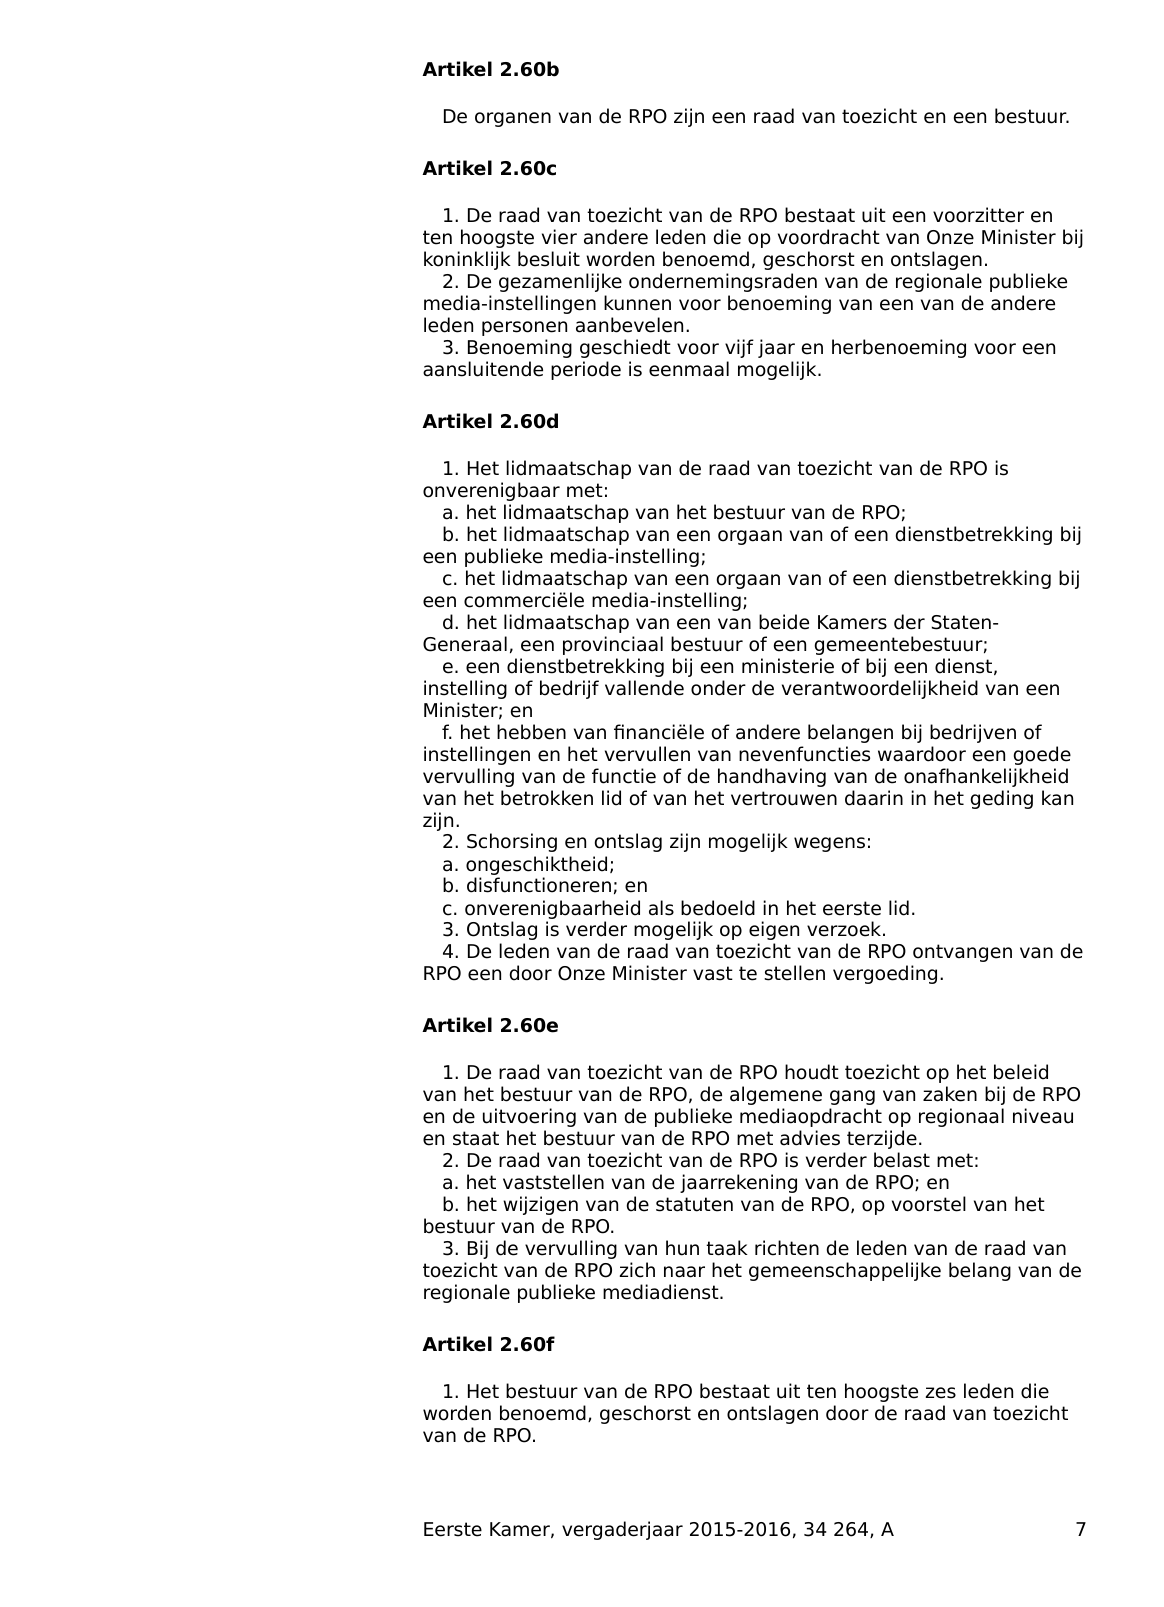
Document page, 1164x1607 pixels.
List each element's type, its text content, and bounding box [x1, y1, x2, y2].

subtitle Artikel 2.60f [422, 1334, 1087, 1356]
text 2. Schorsing en ontslag zijn mogelijk wegens: [422, 831, 1087, 853]
text a. het vaststellen van de jaarrekening van de RPO; en [422, 1172, 1087, 1194]
text 3. Benoeming geschiedt voor vijf jaar en herbenoeming voor een aansluitende periode is eenmaal mogelijk. [422, 337, 1087, 381]
text 4. De leden van de raad van toezicht van de RPO ontvangen van de RPO een door Onze Minister vast te stellen vergoeding. [422, 941, 1087, 985]
text 3. Ontslag is verder mogelijk op eigen verzoek. [422, 919, 1087, 941]
text e. een dienstbetrekking bij een ministerie of bij een dienst, instelling of bedrijf vallende onder de verantwoordelijkheid van een Minister; en [422, 656, 1087, 722]
text d. het lidmaatschap van een van beide Kamers der Staten-Generaal, een provinciaal bestuur of een gemeentebestuur; [422, 612, 1087, 656]
text 2. De gezamenlijke ondernemingsraden van de regionale publieke media-instellingen kunnen voor benoeming van een van de andere leden personen aanbevelen. [422, 271, 1087, 337]
text b. het wijzigen van de statuten van de RPO, op voorstel van het bestuur van de RPO. [422, 1194, 1087, 1238]
text b. disfunctioneren; en [422, 875, 1087, 897]
text 2. De raad van toezicht van de RPO is verder belast met: [422, 1150, 1087, 1172]
subtitle Artikel 2.60b [422, 59, 1087, 81]
text c. onverenigbaarheid als bedoeld in het eerste lid. [422, 897, 1087, 919]
text 3. Bij de vervulling van hun taak richten de leden van de raad van toezicht van de RPO zich naar het gemeenschappelijke belang van de regionale publieke mediadienst. [422, 1238, 1087, 1304]
text 1. Het lidmaatschap van de raad van toezicht van de RPO is onverenigbaar met: [422, 458, 1087, 502]
text 1. Het bestuur van de RPO bestaat uit ten hoogste zes leden die worden benoemd, geschorst en ontslagen door de raad van toezicht van de RPO. [422, 1381, 1087, 1447]
text b. het lidmaatschap van een orgaan van of een dienstbetrekking bij een publieke media-instelling; [422, 524, 1087, 568]
subtitle Artikel 2.60c [422, 158, 1087, 180]
subtitle Artikel 2.60e [422, 1015, 1087, 1037]
text 1. De raad van toezicht van de RPO bestaat uit een voorzitter en ten hoogste vier andere leden die op voordracht van Onze Minister bij koninklijk besluit worden benoemd, geschorst en ontslagen. [422, 205, 1087, 271]
text f. het hebben van financiële of andere belangen bij bedrijven of instellingen en het vervullen van nevenfuncties waardoor een goede vervulling van de functie of de handhaving van de onafhankelijkheid van het betrokken lid of van het vertrouwen daarin in het geding kan zijn. [422, 722, 1087, 831]
text a. het lidmaatschap van het bestuur van de RPO; [422, 502, 1087, 524]
subtitle Artikel 2.60d [422, 411, 1087, 433]
text c. het lidmaatschap van een orgaan van of een dienstbetrekking bij een commerciële media-instelling; [422, 568, 1087, 612]
text a. ongeschiktheid; [422, 853, 1087, 875]
text De organen van de RPO zijn een raad van toezicht en een bestuur. [422, 106, 1087, 128]
text 1. De raad van toezicht van de RPO houdt toezicht op het beleid van het bestuur van de RPO, de algemene gang van zaken bij de RPO en de uitvoering van de publieke mediaopdracht op regionaal niveau en staat het bestuur van de RPO met advies terzijde. [422, 1062, 1087, 1150]
